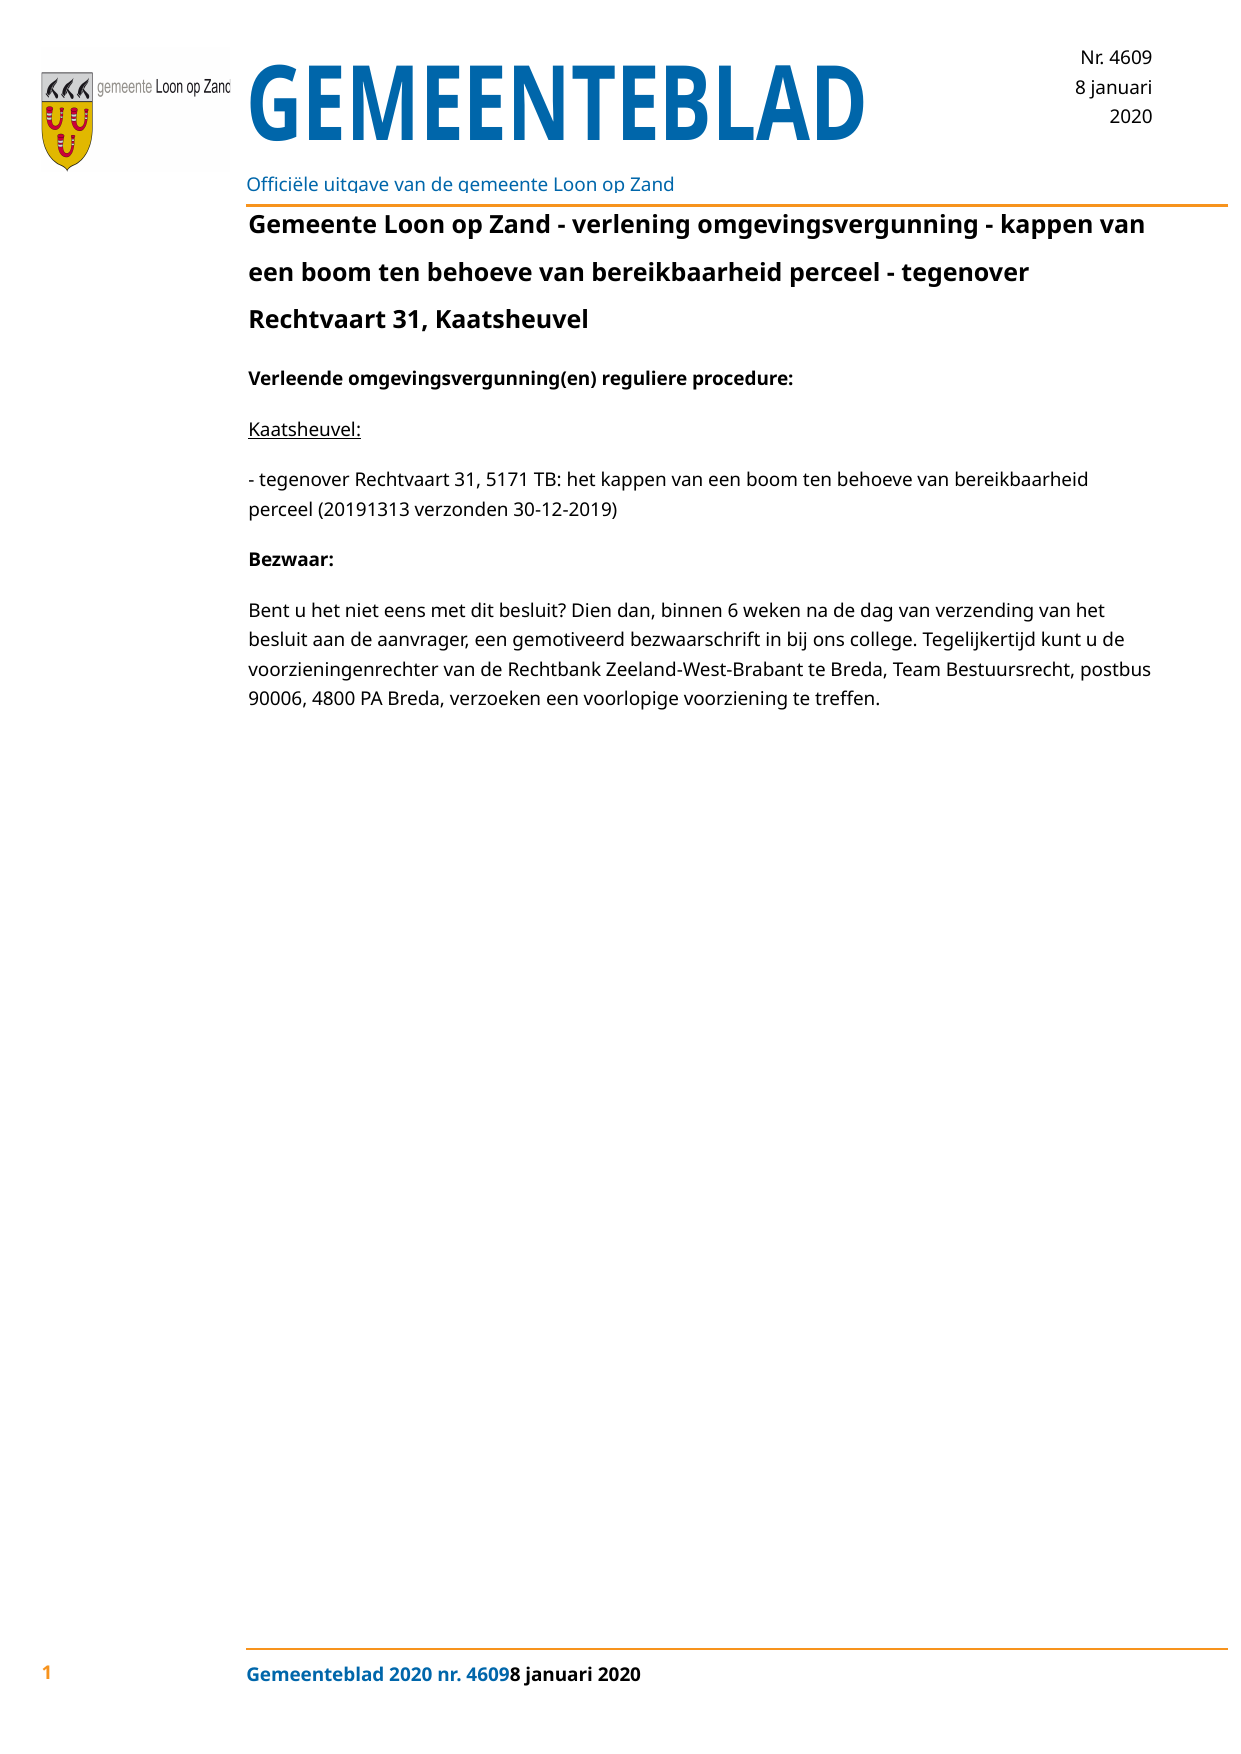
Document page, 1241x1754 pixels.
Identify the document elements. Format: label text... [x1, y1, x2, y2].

text - tegenover Rechtvaart 31, 5171 TB: het kappen van een boom ten behoeve van bereikbaarheid perceel (20191313 verzonden 30-12-2019) [248, 466, 1152, 522]
text Gemeente Loon op Zand - verlening omgevingsvergunning - kappen van een boom ten behoeve van bereikbaarheid perceel - tegenover Rechtvaart 31, Kaatsheuvel [248, 207, 1152, 336]
text Bent u het niet eens met dit besluit? Dien dan, binnen 6 weken na de dag van verzending van het besluit aan de aanvrager, een gemotiveerd bezwaarschrift in bij ons college. Tegelijkertijd kunt u de voorzieningenrechter van de Rechtbank Zeeland-West-Brabant te Breda, Team Bestuursrecht, postbus 90006, 4800 PA Breda, verzoeken een voorlopige voorziening te treffen. [248, 597, 1152, 711]
text Bezwaar: [248, 546, 1152, 572]
text Kaatsheuvel: [248, 416, 1152, 442]
picture [41, 47, 231, 172]
text Verleende omgevingsvergunning(en) reguliere procedure: [248, 366, 1152, 391]
